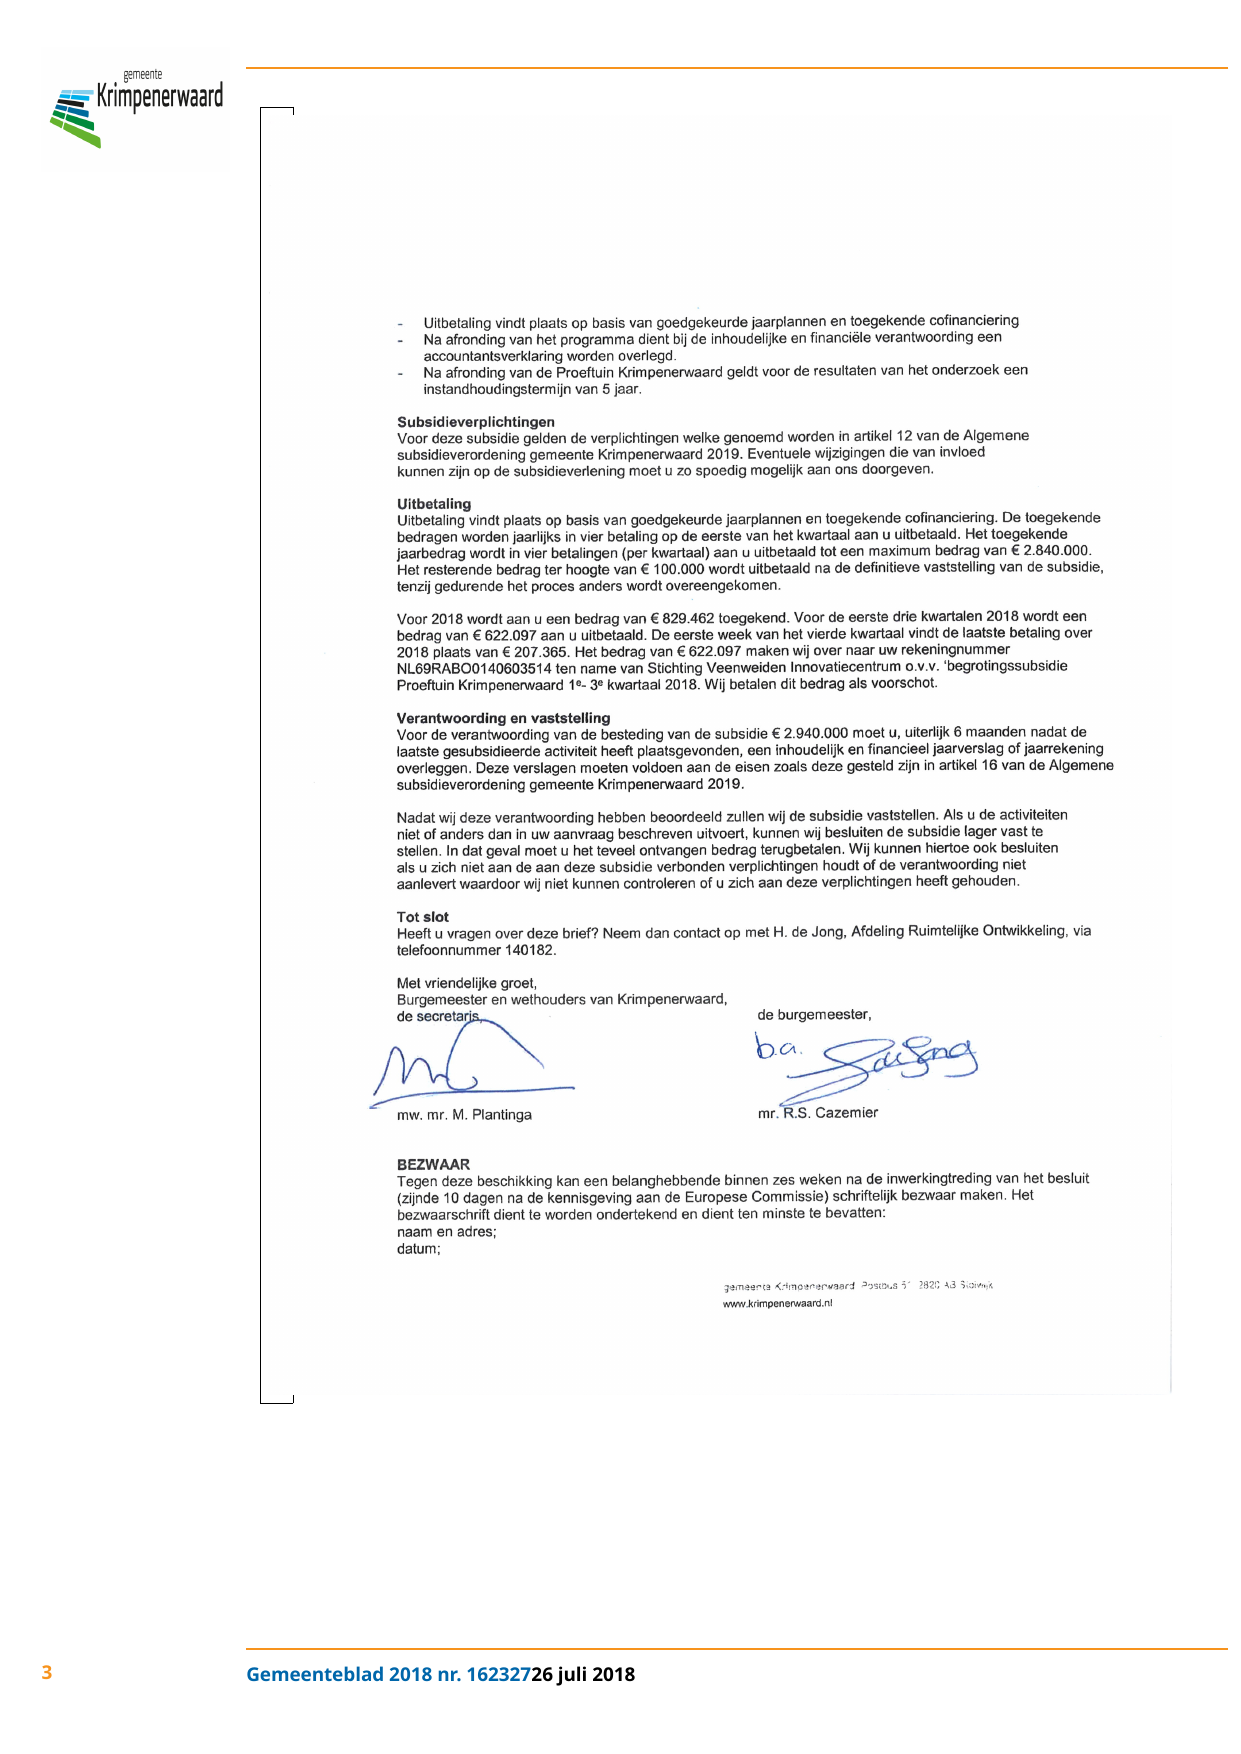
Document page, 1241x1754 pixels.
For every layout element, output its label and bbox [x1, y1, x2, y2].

picture [41, 47, 231, 172]
picture [268, 115, 1173, 1395]
